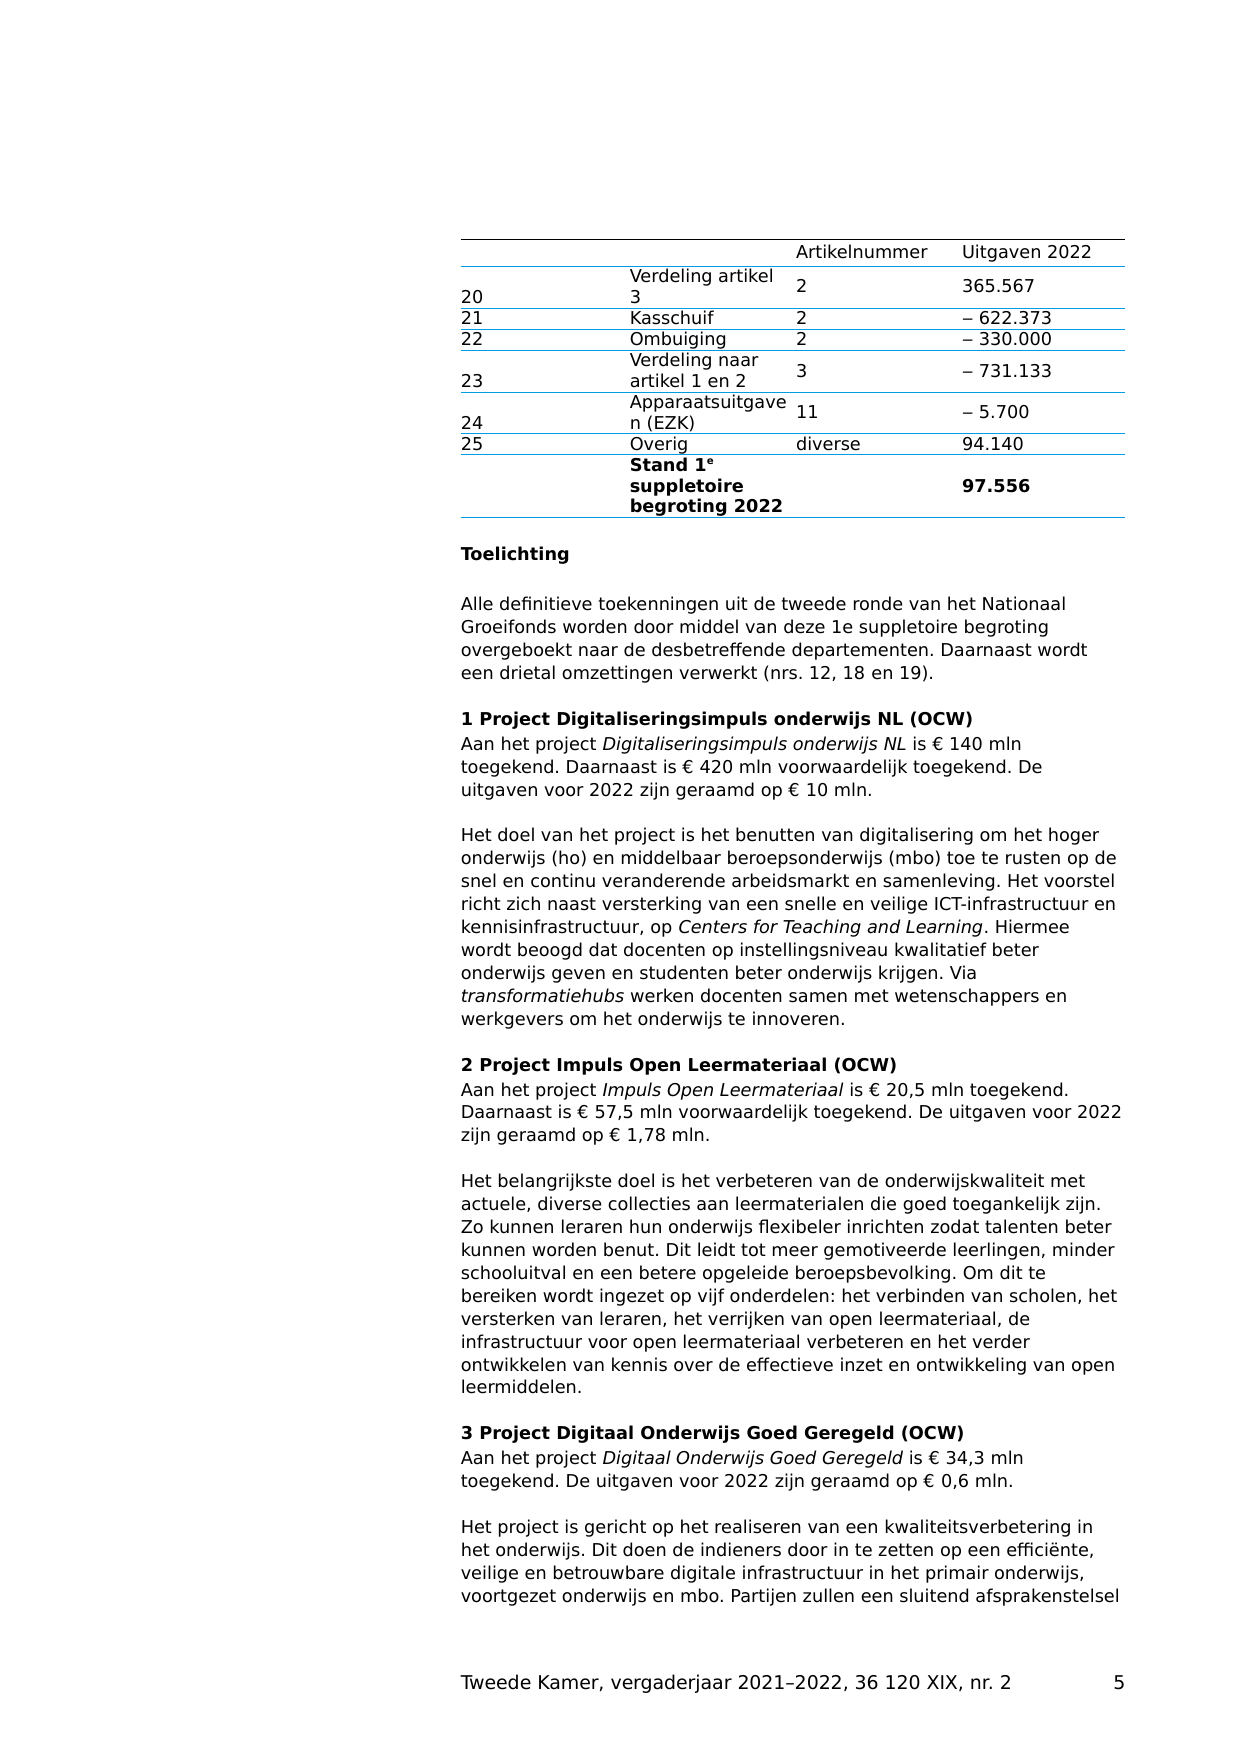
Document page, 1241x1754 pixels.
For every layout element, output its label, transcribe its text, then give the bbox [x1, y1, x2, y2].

table_cell ‒ 5.700 [959, 393, 1125, 433]
table_cell diverse [793, 434, 959, 454]
table_cell [793, 455, 959, 517]
table_cell 97.556 [959, 455, 1125, 517]
table_cell Ombuiging [627, 330, 793, 350]
text Aan het project Digitaliseringsimpuls onderwijs NL is € 140 mln toegekend. Daarnaast is € 420 mln voorwaardelijk toegekend. De uitgaven voor 2022 zijn geraamd op € 10 mln. [461, 732, 1125, 801]
table_cell Stand 1e suppletoire begroting 2022 [627, 455, 793, 517]
table_cell Verdeling artikel 3 [627, 267, 793, 307]
table_cell Uitgaven 2022 [959, 240, 1125, 266]
text 3 Project Digitaal Onderwijs Goed Geregeld (OCW) [461, 1421, 1125, 1444]
table_cell 22 [461, 330, 627, 350]
text Alle definitieve toekenningen uit de tweede ronde van het Nationaal Groeifonds worden door middel van deze 1e suppletoire begroting overgeboekt naar de desbetreffende departementen. Daarnaast wordt een drietal omzettingen verwerkt (nrs. 12, 18 en 19). [461, 592, 1125, 684]
table_cell 23 [461, 351, 627, 391]
table_cell 2 [793, 330, 959, 350]
table_cell 20 [461, 267, 627, 307]
text Het project is gericht op het realiseren van een kwaliteitsverbetering in het onderwijs. Dit doen de indieners door in te zetten op een efficiënte, veilige en betrouwbare digitale infrastructuur in het primair onderwijs, voortgezet onderwijs en mbo. Partijen zullen een sluitend afsprakenstelsel [461, 1515, 1125, 1607]
text Het doel van het project is het benutten van digitalisering om het hoger onderwijs (ho) en middelbaar beroepsonderwijs (mbo) toe te rusten op de snel en continu veranderende arbeidsmarkt en samenleving. Het voorstel richt zich naast versterking van een snelle en veilige ICT-infrastructuur en kennisinfrastructuur, op Centers for Teaching and Learning. Hiermee wordt beoogd dat docenten op instellingsniveau kwalitatief beter onderwijs geven en studenten beter onderwijs krijgen. Via transformatiehubs werken docenten samen met wetenschappers en werkgevers om het onderwijs te innoveren. [461, 823, 1125, 1030]
table_cell 21 [461, 309, 627, 328]
table_cell 2 [793, 309, 959, 328]
table_cell 3 [793, 351, 959, 391]
table_cell Kasschuif [627, 309, 793, 328]
table_cell ‒ 622.373 [959, 309, 1125, 328]
table_cell Overig [627, 434, 793, 454]
table_cell 94.140 [959, 434, 1125, 454]
table_cell 11 [793, 393, 959, 433]
table_cell 25 [461, 434, 627, 454]
text Toelichting [461, 542, 1125, 565]
table_cell 24 [461, 393, 627, 433]
table_cell [461, 240, 627, 266]
table_cell 365.567 [959, 267, 1125, 307]
text 1 Project Digitaliseringsimpuls onderwijs NL (OCW) [461, 707, 1125, 730]
text Aan het project Impuls Open Leermateriaal is € 20,5 mln toegekend. Daarnaast is € 57,5 mln voorwaardelijk toegekend. De uitgaven voor 2022 zijn geraamd op € 1,78 mln. [461, 1078, 1125, 1146]
text Aan het project Digitaal Onderwijs Goed Geregeld is € 34,3 mln toegekend. De uitgaven voor 2022 zijn geraamd op € 0,6 mln. [461, 1446, 1125, 1492]
table_cell Artikelnummer [793, 240, 959, 266]
text Het belangrijkste doel is het verbeteren van de onderwijskwaliteit met actuele, diverse collecties aan leermaterialen die goed toegankelijk zijn. Zo kunnen leraren hun onderwijs flexibeler inrichten zodat talenten beter kunnen worden benut. Dit leidt tot meer gemotiveerde leerlingen, minder schooluitval en een betere opgeleide beroepsbevolking. Om dit te bereiken wordt ingezet op vijf onderdelen: het verbinden van scholen, het versterken van leraren, het verrijken van open leermateriaal, de infrastructuur voor open leermateriaal verbeteren en het verder ontwikkelen van kennis over de effectieve inzet en ontwikkeling van open leermiddelen. [461, 1169, 1125, 1398]
table_cell 2 [793, 267, 959, 307]
text 2 Project Impuls Open Leermateriaal (OCW) [461, 1053, 1125, 1076]
table_cell [461, 455, 627, 517]
table_cell Verdeling naar artikel 1 en 2 [627, 351, 793, 391]
table_cell [627, 240, 793, 266]
table_header Tabel 2 Belangrijkste suppletoire uitgavenmutaties 2022 (Eerste suppletoire begroting) (bedragen x € 1.000) [461, 191, 1125, 239]
table_cell ‒ 330.000 [959, 330, 1125, 350]
table_cell ‒ 731.133 [959, 351, 1125, 391]
table_cell Apparaatsuitgaven (EZK) [627, 393, 793, 433]
